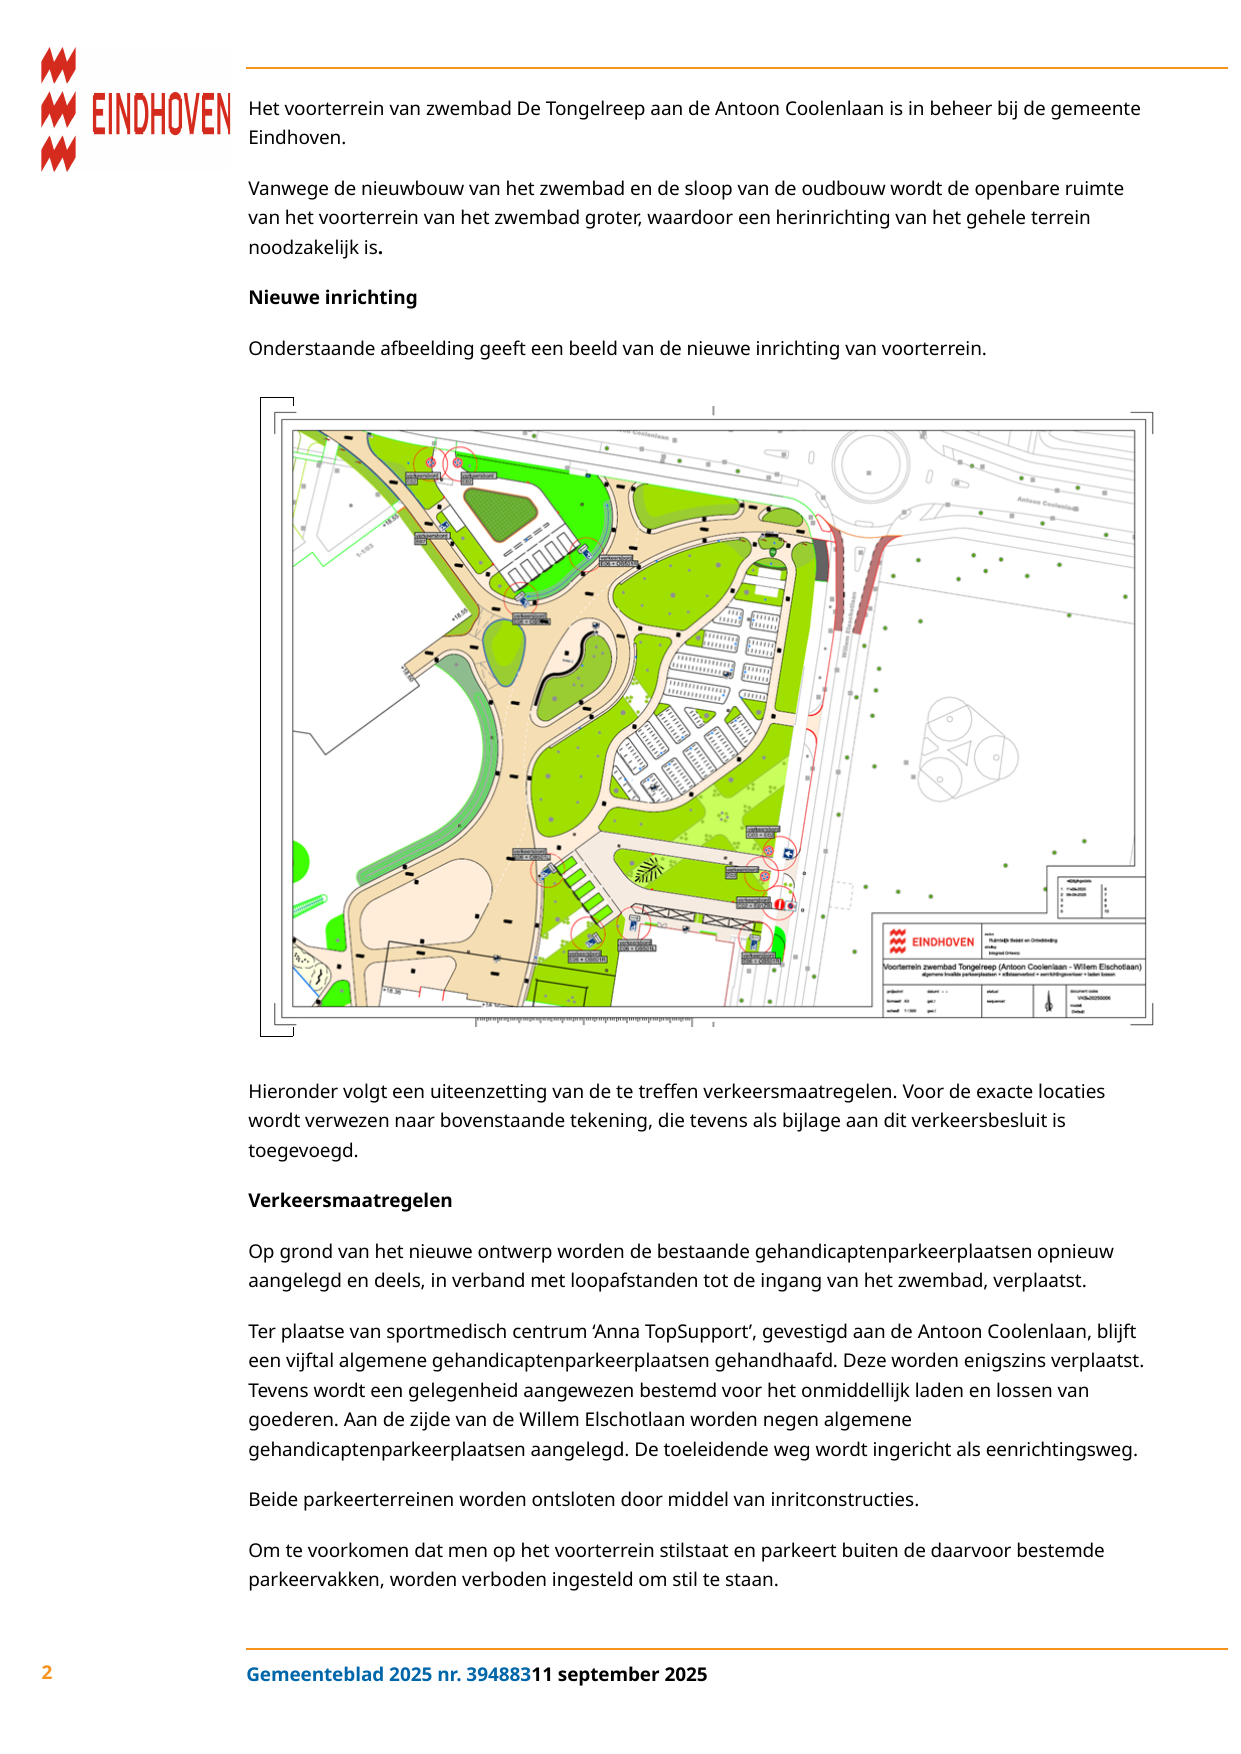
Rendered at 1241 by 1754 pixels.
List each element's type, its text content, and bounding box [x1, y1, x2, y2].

picture [41, 47, 231, 172]
text Onderstaande afbeelding geeft een beeld van de nieuwe inrichting van voorterrein. [248, 335, 1152, 361]
text Verkeersmaatregelen [248, 1187, 1152, 1213]
text Beide parkeerterreinen worden ontsloten door middel van inritconstructies. [248, 1487, 1152, 1512]
text Om te voorkomen dat men op het voorterrein stilstaat en parkeert buiten de daarvoor bestemde parkeervakken, worden verboden ingesteld om stil te staan. [248, 1537, 1152, 1592]
text Het voorterrein van zwembad De Tongelreep aan de Antoon Coolenlaan is in beheer bij de gemeente Eindhoven. [248, 95, 1152, 150]
text Hieronder volgt een uiteenzetting van de te treffen verkeersmaatregelen. Voor de exacte locaties wordt verwezen naar bovenstaande tekening, die tevens als bijlage aan dit verkeersbesluit is toegevoegd. [248, 1078, 1152, 1163]
text Vanwege de nieuwbouw van het zwembad en de sloop van de oudbouw wordt de openbare ruimte van het voorterrein van het zwembad groter, waardoor een herinrichting van het gehele terrein noodzakelijk is. [248, 175, 1152, 260]
picture [268, 406, 1155, 1027]
text Op grond van het nieuwe ontwerp worden de bestaande gehandicaptenparkeerplaatsen opnieuw aangelegd en deels, in verband met loopafstanden tot de ingang van het zwembad, verplaatst. [248, 1238, 1152, 1293]
text Ter plaatse van sportmedisch centrum ‘Anna TopSupport’, gevestigd aan de Antoon Coolenlaan, blijft een vijftal algemene gehandicaptenparkeerplaatsen gehandhaafd. Deze worden enigszins verplaatst. Tevens wordt een gelegenheid aangewezen bestemd voor het onmiddellijk laden en lossen van goederen. Aan de zijde van de Willem Elschotlaan worden negen algemene gehandicaptenparkeerplaatsen aangelegd. De toeleidende weg wordt ingericht als eenrichtingsweg. [248, 1318, 1152, 1462]
text Nieuwe inrichting [248, 284, 1152, 310]
